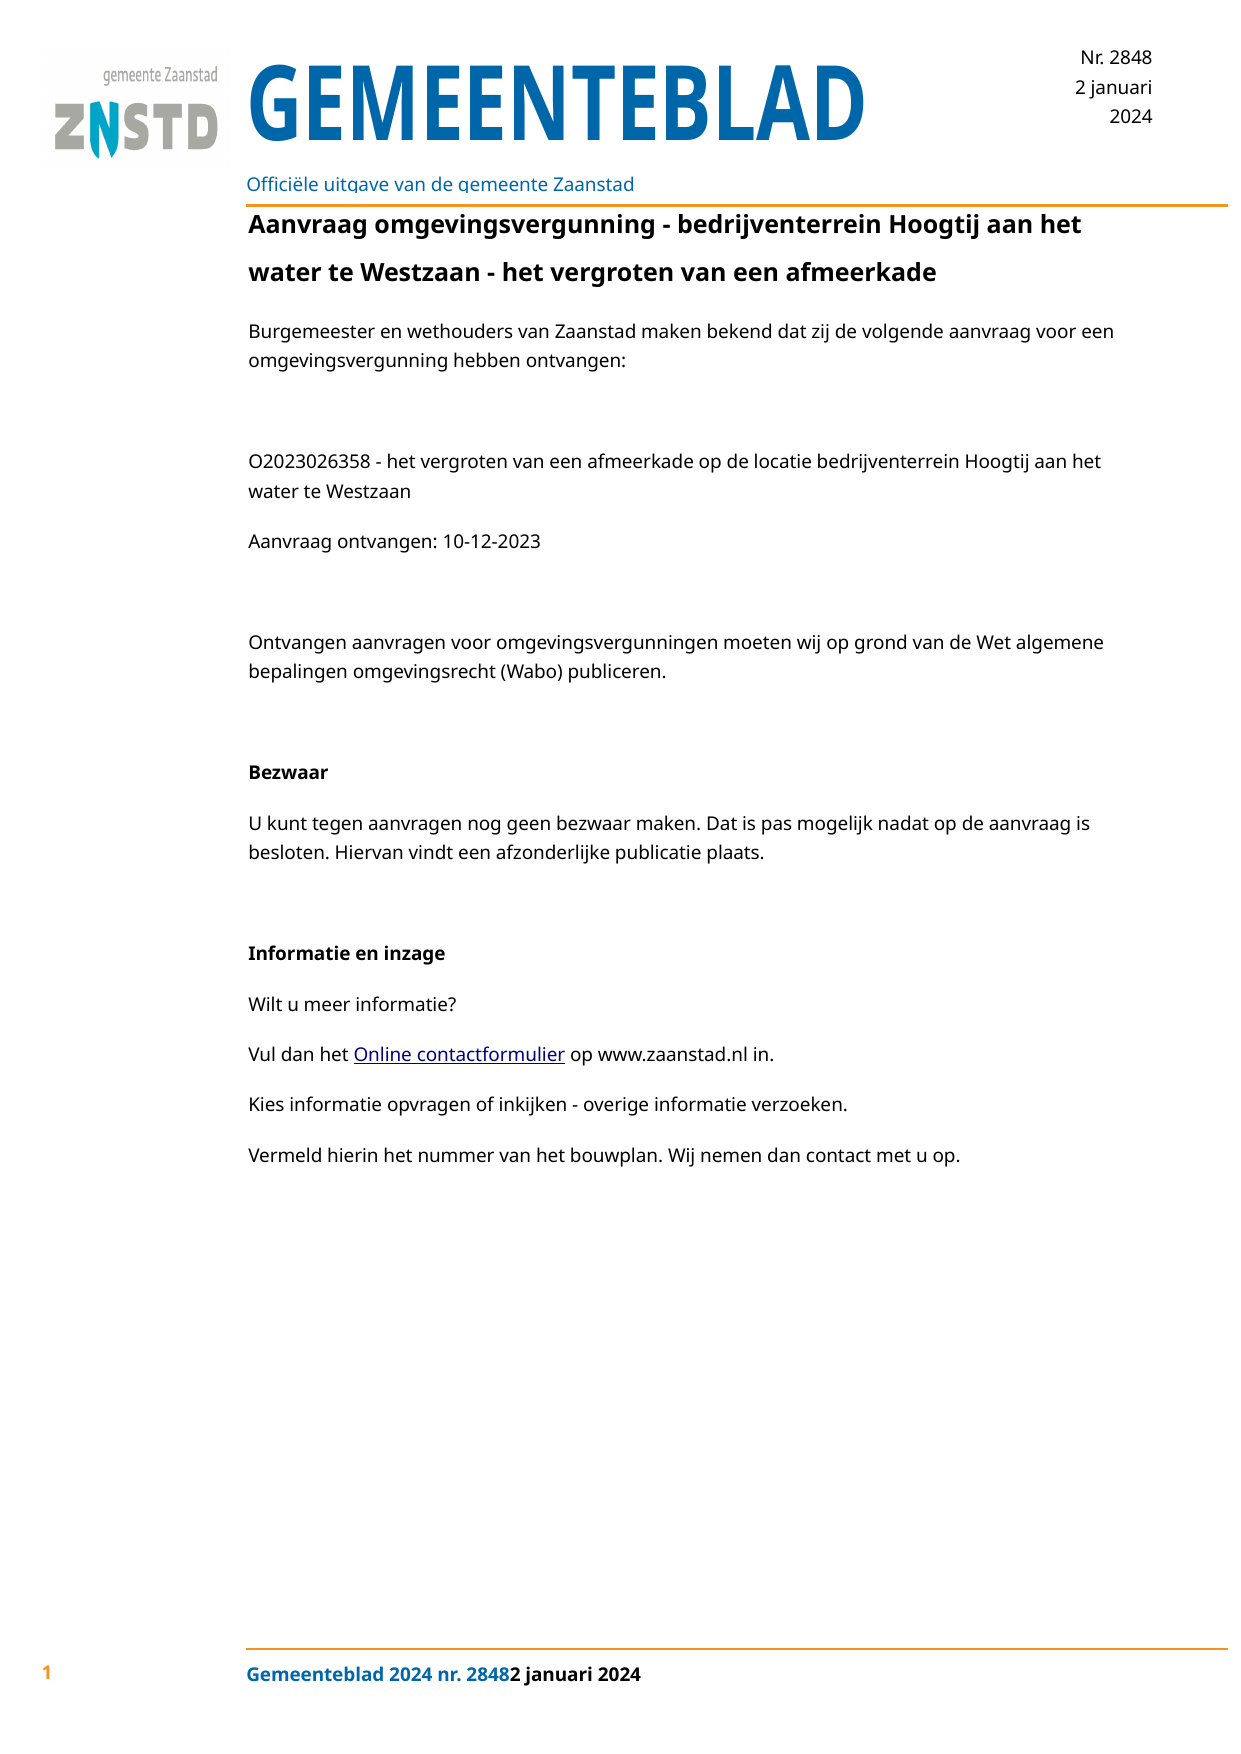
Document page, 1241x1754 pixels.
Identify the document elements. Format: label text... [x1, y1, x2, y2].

text Informatie en inzage [248, 940, 1152, 966]
text O2023026358 - het vergroten van een afmeerkade op de locatie bedrijventerrein Hoogtij aan het water te Westzaan [248, 448, 1152, 504]
text Vul dan het Online contactformulier op www.zaanstad.nl in. [248, 1041, 1152, 1067]
text Bezwaar [248, 759, 1152, 785]
text Kies informatie opvragen of inkijken - overige informatie verzoeken. [248, 1092, 1152, 1117]
text Ontvangen aanvragen voor omgevingsvergunningen moeten wij op grond van de Wet algemene bepalingen omgevingsrecht (Wabo) publiceren. [248, 629, 1152, 684]
text Wilt u meer informatie? [248, 991, 1152, 1017]
text Aanvraag omgevingsvergunning - bedrijventerrein Hoogtij aan het water te Westzaan - het vergroten van een afmeerkade [248, 207, 1152, 288]
picture [41, 47, 231, 172]
text Burgemeester en wethouders van Zaanstad maken bekend dat zij de volgende aanvraag voor een omgevingsvergunning hebben ontvangen: [248, 318, 1152, 373]
text U kunt tegen aanvragen nog geen bezwaar maken. Dat is pas mogelijk nadat op de aanvraag is besloten. Hiervan vindt een afzonderlijke publicatie plaats. [248, 810, 1152, 865]
text Vermeld hierin het nummer van het bouwplan. Wij nemen dan contact met u op. [248, 1142, 1152, 1168]
text Aanvraag ontvangen: 10-12-2023 [248, 528, 1152, 554]
